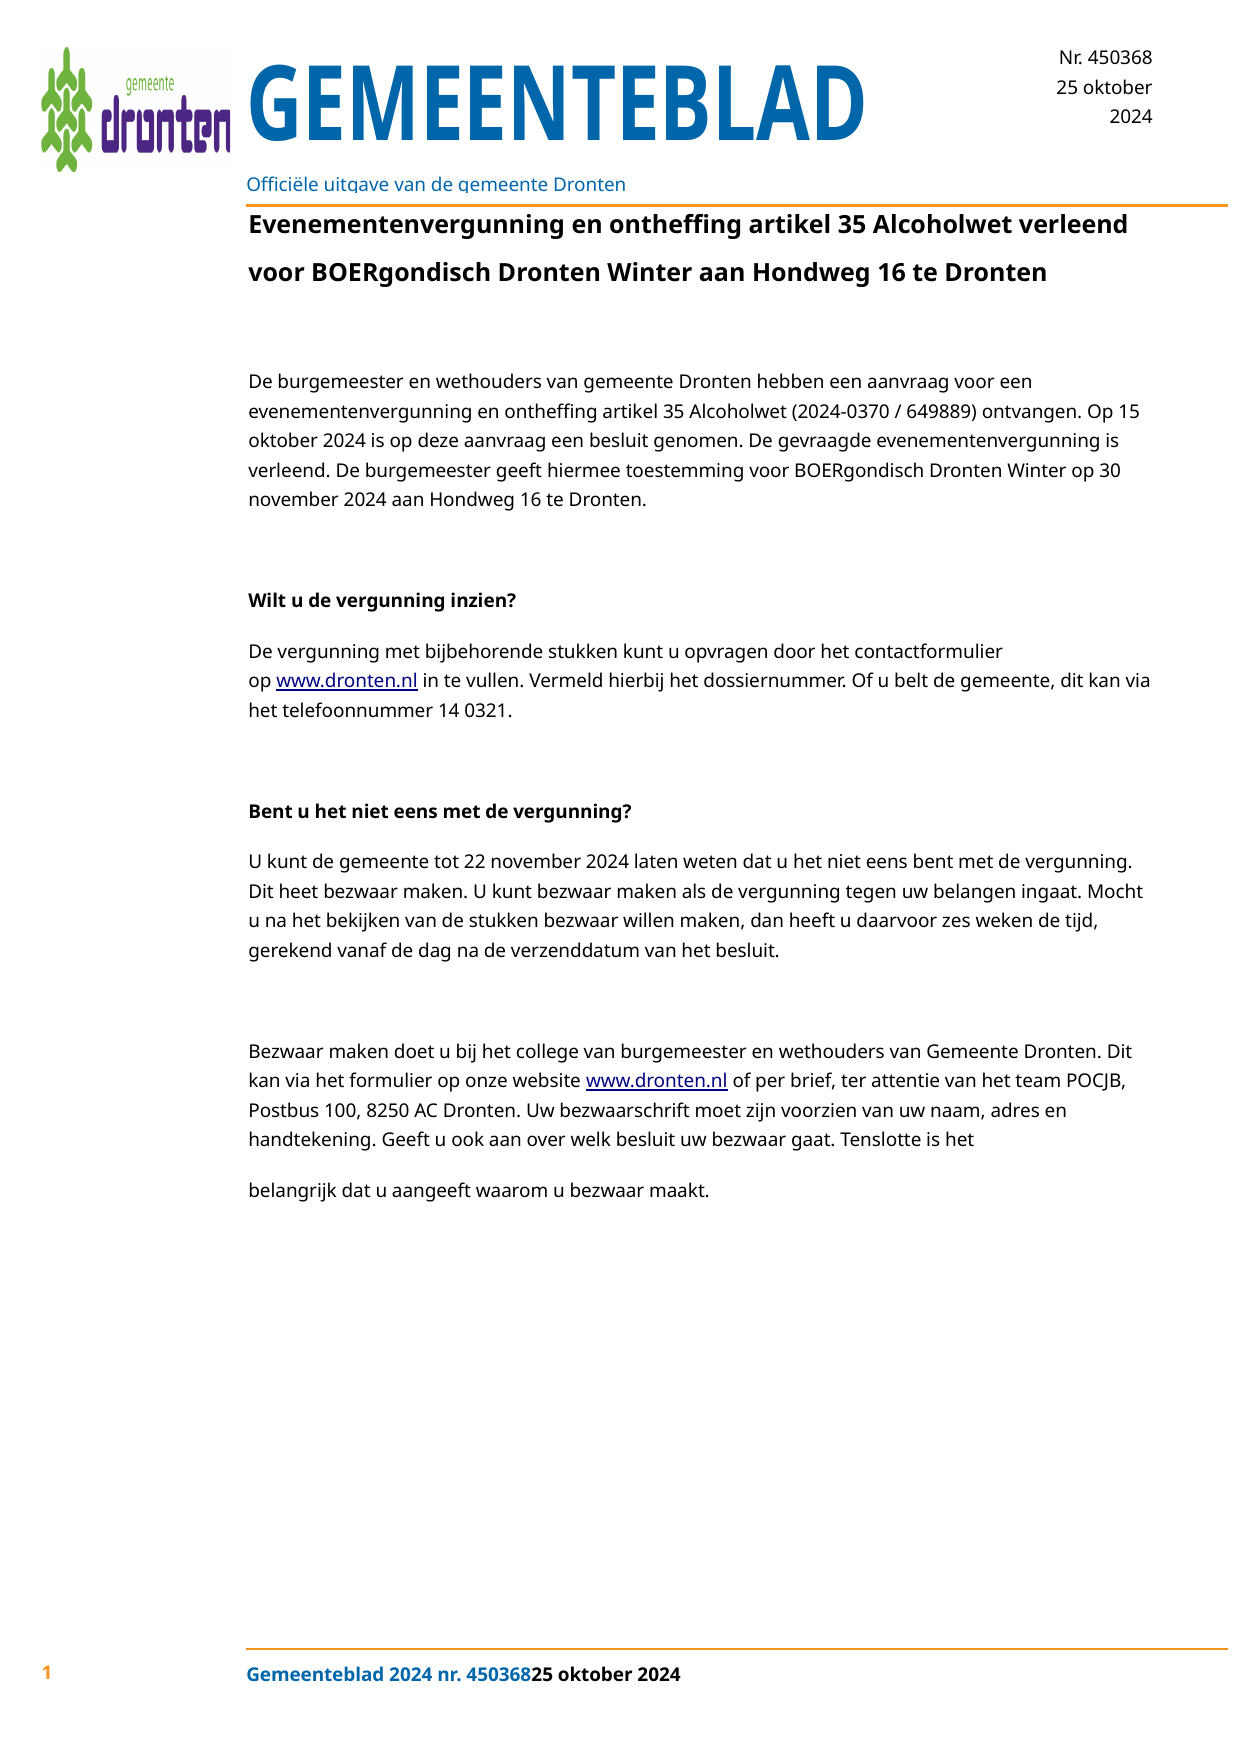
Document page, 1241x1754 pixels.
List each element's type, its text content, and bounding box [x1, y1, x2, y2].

text Evenementenvergunning en ontheffing artikel 35 Alcoholwet verleend voor BOERgondisch Dronten Winter aan Hondweg 16 te Dronten [248, 207, 1152, 288]
text De vergunning met bijbehorende stukken kunt u opvragen door het contactformulier op www.dronten.nl in te vullen. Vermeld hierbij het dossiernummer. Of u belt de gemeente, dit kan via het telefoonnummer 14 0321. [248, 638, 1152, 723]
text Wilt u de vergunning inzien? [248, 587, 1152, 613]
text De burgemeester en wethouders van gemeente Dronten hebben een aanvraag voor een evenementenvergunning en ontheffing artikel 35 Alcoholwet (2024-0370 / 649889) ontvangen. Op 15 oktober 2024 is op deze aanvraag een besluit genomen. De gevraagde evenementenvergunning is verleend. De burgemeester geeft hiermee toestemming voor BOERgondisch Dronten Winter op 30 november 2024 aan Hondweg 16 te Dronten. [248, 368, 1152, 512]
text Bent u het niet eens met de vergunning? [248, 798, 1152, 824]
picture [41, 47, 231, 172]
text Bezwaar maken doet u bij het college van burgemeester en wethouders van Gemeente Dronten. Dit kan via het formulier op onze website www.dronten.nl of per brief, ter attentie van het team POCJB, Postbus 100, 8250 AC Dronten. Uw bezwaarschrift moet zijn voorzien van uw naam, adres en handtekening. Geeft u ook aan over welk besluit uw bezwaar gaat. Tenslotte is het [248, 1038, 1152, 1152]
text U kunt de gemeente tot 22 november 2024 laten weten dat u het niet eens bent met de vergunning. Dit heet bezwaar maken. U kunt bezwaar maken als de vergunning tegen uw belangen ingaat. Mocht u na het bekijken van de stukken bezwaar willen maken, dan heeft u daarvoor zes weken de tijd, gerekend vanaf de dag na de verzenddatum van het besluit. [248, 848, 1152, 963]
text belangrijk dat u aangeeft waarom u bezwaar maakt. [248, 1177, 1152, 1203]
